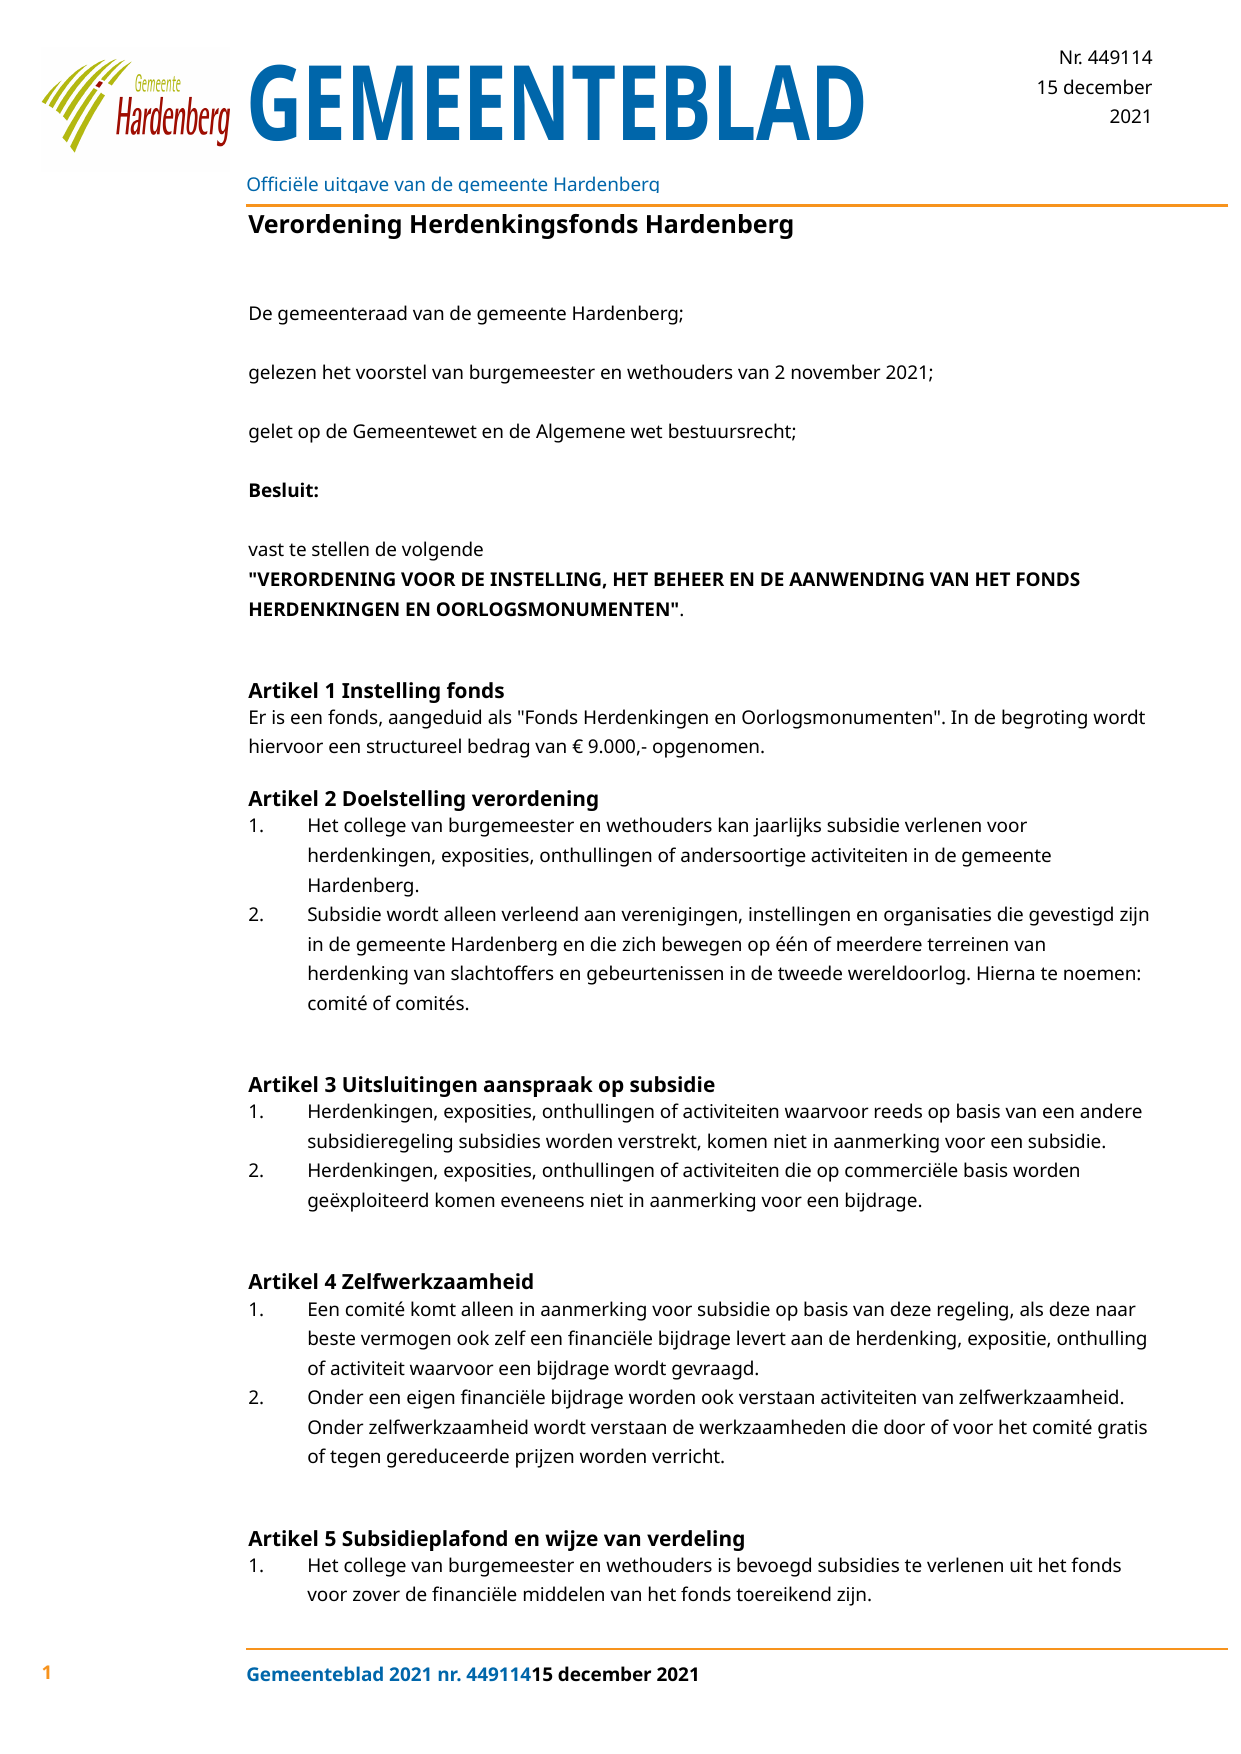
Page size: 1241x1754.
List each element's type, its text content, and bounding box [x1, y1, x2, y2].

text gelet op de Gemeentewet en de Algemene wet bestuursrecht; [248, 418, 1152, 444]
picture [41, 47, 231, 172]
list Het college van burgemeester en wethouders kan jaarlijks subsidie verlenen voor herdenkingen, exposities, onthullingen of andersoortige activiteiten in de gemeente Hardenberg. [248, 813, 1152, 897]
list Een comité komt alleen in aanmerking voor subsidie op basis van deze regeling, als deze naar beste vermogen ook zelf een financiële bijdrage levert aan de herdenking, expositie, onthulling of activiteit waarvoor een bijdrage wordt gevraagd. [248, 1296, 1152, 1381]
text Artikel 2 Doelstelling verordening [248, 784, 1152, 813]
text Besluit: [248, 477, 1152, 503]
list Het college van burgemeester en wethouders is bevoegd subsidies te verlenen uit het fonds voor zover de financiële middelen van het fonds toereikend zijn. [248, 1552, 1152, 1607]
list Herdenkingen, exposities, onthullingen of activiteiten waarvoor reeds op basis van een andere subsidieregeling subsidies worden verstrekt, komen niet in aanmerking voor een subsidie. [248, 1098, 1152, 1154]
text De gemeenteraad van de gemeente Hardenberg; [248, 300, 1152, 326]
list Herdenkingen, exposities, onthullingen of activiteiten die op commerciële basis worden geëxploiteerd komen eveneens niet in aanmerking voor een bijdrage. [248, 1158, 1152, 1213]
text Artikel 3 Uitsluitingen aanspraak op subsidie [248, 1070, 1152, 1098]
text Artikel 4 Zelfwerkzaamheid [248, 1267, 1152, 1296]
list Subsidie wordt alleen verleend aan verenigingen, instellingen en organisaties die gevestigd zijn in de gemeente Hardenberg en die zich bewegen op één of meerdere terreinen van herdenking van slachtoffers en gebeurtenissen in de tweede wereldoorlog. Hierna te noemen: comité of comités. [248, 901, 1152, 1016]
text "VERORDENING VOOR DE INSTELLING, HET BEHEER EN DE AANWENDING VAN HET FONDS HERDENKINGEN EN OORLOGSMONUMENTEN". [248, 566, 1152, 621]
text Artikel 1 Instelling fonds [248, 676, 1152, 704]
text Verordening Herdenkingsfonds Hardenberg [248, 207, 1152, 241]
list Onder een eigen financiële bijdrage worden ook verstaan activiteiten van zelfwerkzaamheid. Onder zelfwerkzaamheid wordt verstaan de werkzaamheden die door of voor het comité gratis of tegen gereduceerde prijzen worden verricht. [248, 1384, 1152, 1469]
text Artikel 5 Subsidieplafond en wijze van verdeling [248, 1524, 1152, 1552]
text Er is een fonds, aangeduid als "Fonds Herdenkingen en Oorlogsmonumenten". In de begroting wordt hiervoor een structureel bedrag van € 9.000,- opgenomen. [248, 704, 1152, 759]
text vast te stellen de volgende [248, 537, 1152, 562]
text gelezen het voorstel van burgemeester en wethouders van 2 november 2021; [248, 359, 1152, 385]
